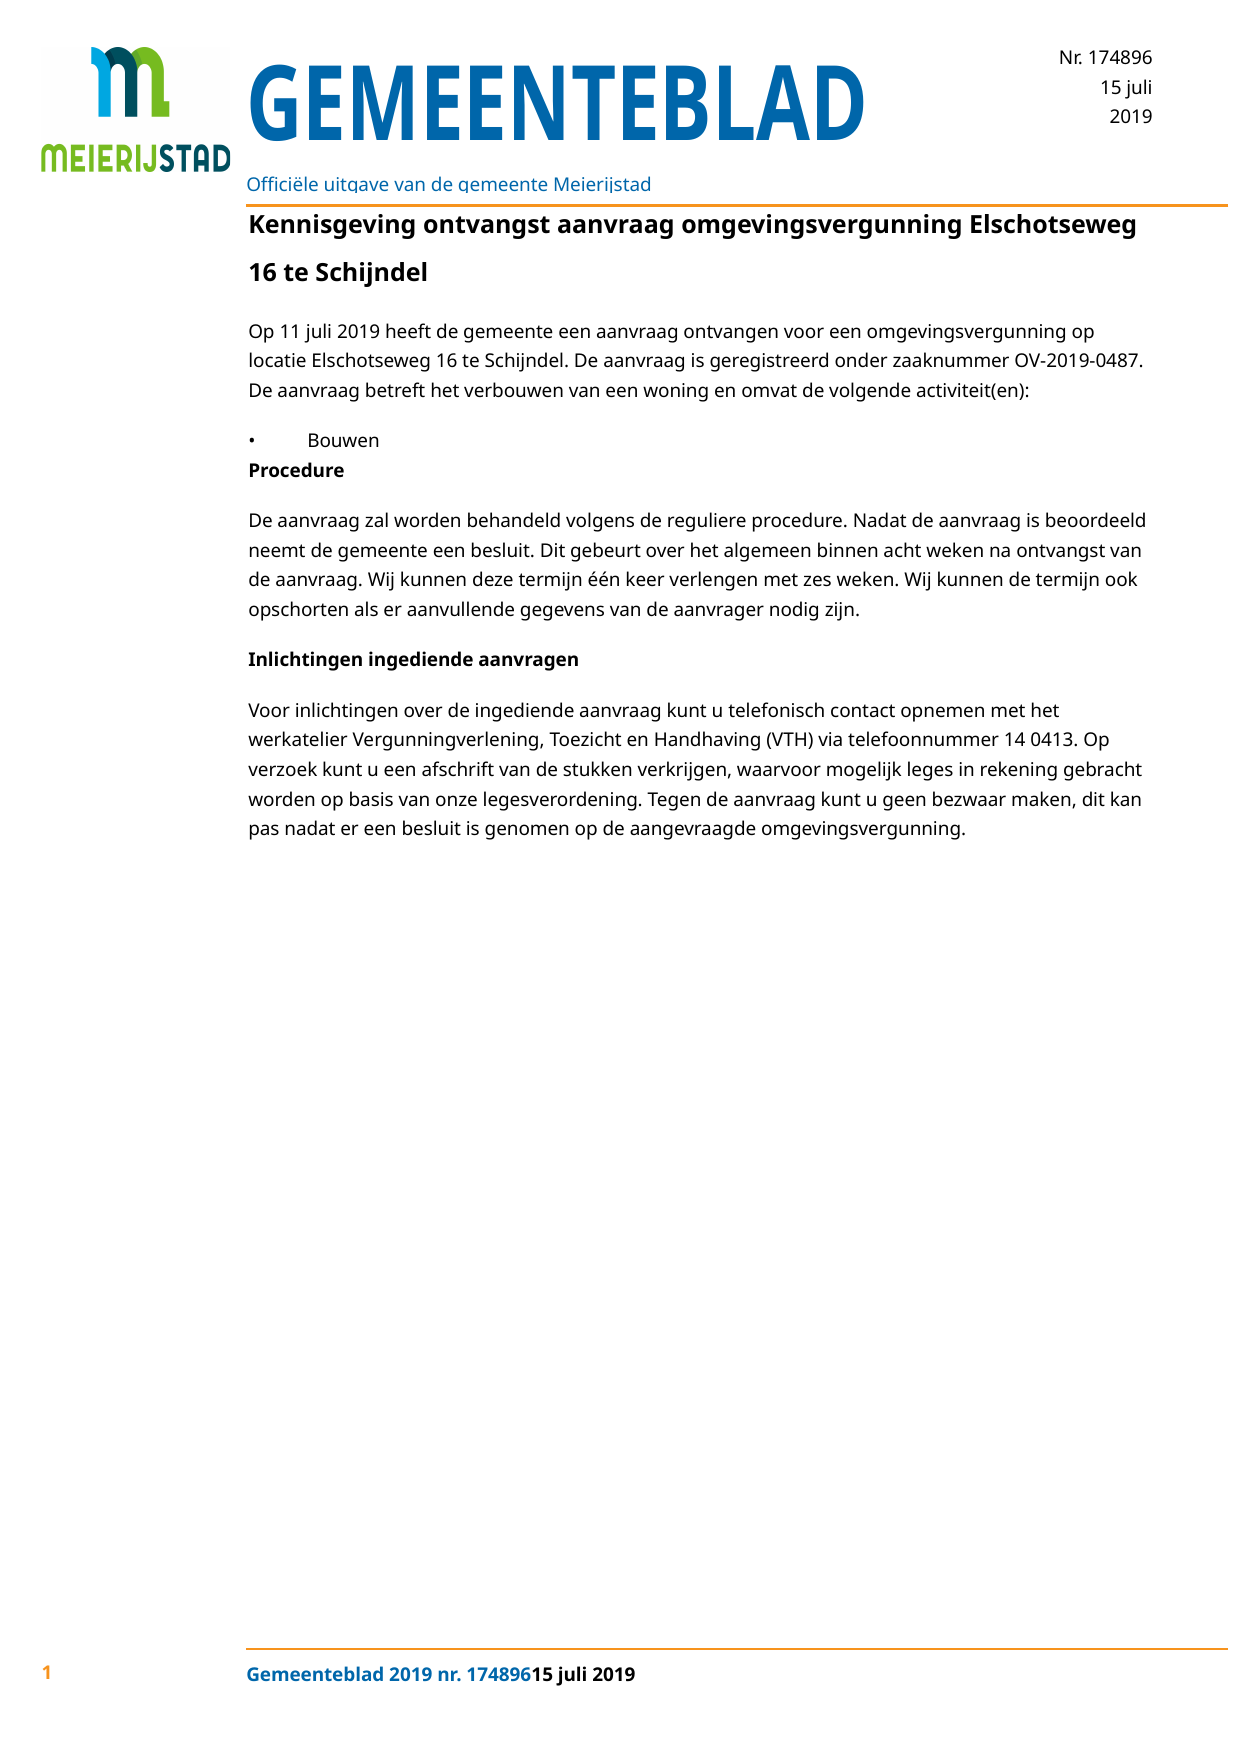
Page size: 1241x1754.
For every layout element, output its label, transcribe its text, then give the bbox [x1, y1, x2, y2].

picture [41, 47, 231, 172]
list Bouwen [248, 427, 1152, 453]
text Procedure [248, 457, 1152, 483]
text Voor inlichtingen over de ingediende aanvraag kunt u telefonisch contact opnemen met het werkatelier Vergunningverlening, Toezicht en Handhaving (VTH) via telefoonnummer 14 0413. Op verzoek kunt u een afschrift van de stukken verkrijgen, waarvoor mogelijk leges in rekening gebracht worden op basis van onze legesverordening. Tegen de aanvraag kunt u geen bezwaar maken, dit kan pas nadat er een besluit is genomen op de aangevraagde omgevingsvergunning. [248, 697, 1152, 841]
text Inlichtingen ingediende aanvragen [248, 647, 1152, 672]
text Kennisgeving ontvangst aanvraag omgevingsvergunning Elschotseweg 16 te Schijndel [248, 207, 1152, 288]
text Op 11 juli 2019 heeft de gemeente een aanvraag ontvangen voor een omgevingsvergunning op locatie Elschotseweg 16 te Schijndel. De aanvraag is geregistreerd onder zaaknummer OV-2019-0487. De aanvraag betreft het verbouwen van een woning en omvat de volgende activiteit(en): [248, 318, 1152, 403]
text De aanvraag zal worden behandeld volgens de reguliere procedure. Nadat de aanvraag is beoordeeld neemt de gemeente een besluit. Dit gebeurt over het algemeen binnen acht weken na ontvangst van de aanvraag. Wij kunnen deze termijn één keer verlengen met zes weken. Wij kunnen de termijn ook opschorten als er aanvullende gegevens van de aanvrager nodig zijn. [248, 507, 1152, 622]
